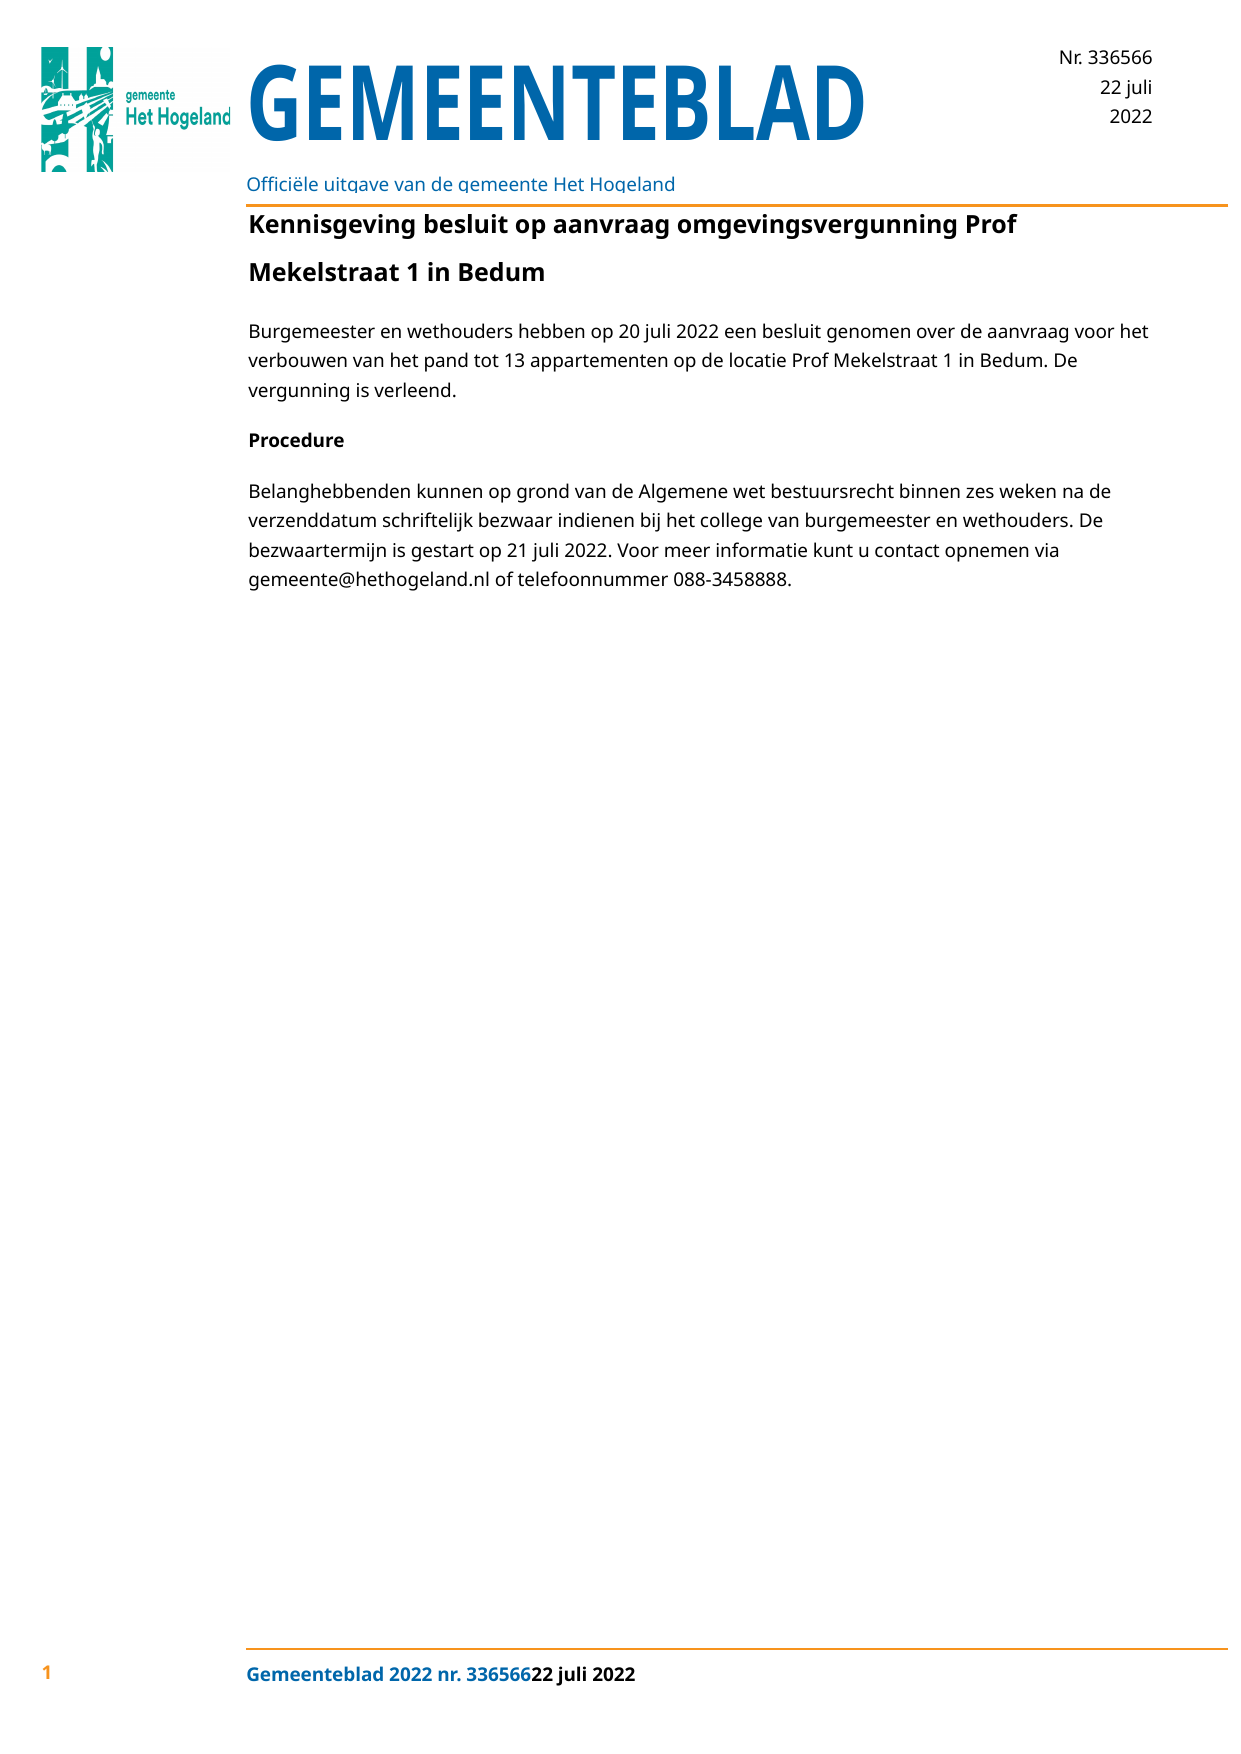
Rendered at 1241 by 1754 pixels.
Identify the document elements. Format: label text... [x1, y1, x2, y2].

text Procedure [248, 427, 1152, 453]
text Kennisgeving besluit op aanvraag omgevingsvergunning Prof Mekelstraat 1 in Bedum [248, 207, 1152, 288]
text Burgemeester en wethouders hebben op 20 juli 2022 een besluit genomen over de aanvraag voor het verbouwen van het pand tot 13 appartementen op de locatie Prof Mekelstraat 1 in Bedum. De vergunning is verleend. [248, 318, 1152, 403]
picture [41, 47, 231, 172]
text Belanghebbenden kunnen op grond van de Algemene wet bestuursrecht binnen zes weken na de verzenddatum schriftelijk bezwaar indienen bij het college van burgemeester en wethouders. De bezwaartermijn is gestart op 21 juli 2022. Voor meer informatie kunt u contact opnemen via gemeente@hethogeland.nl of telefoonnummer 088-3458888. [248, 478, 1152, 592]
